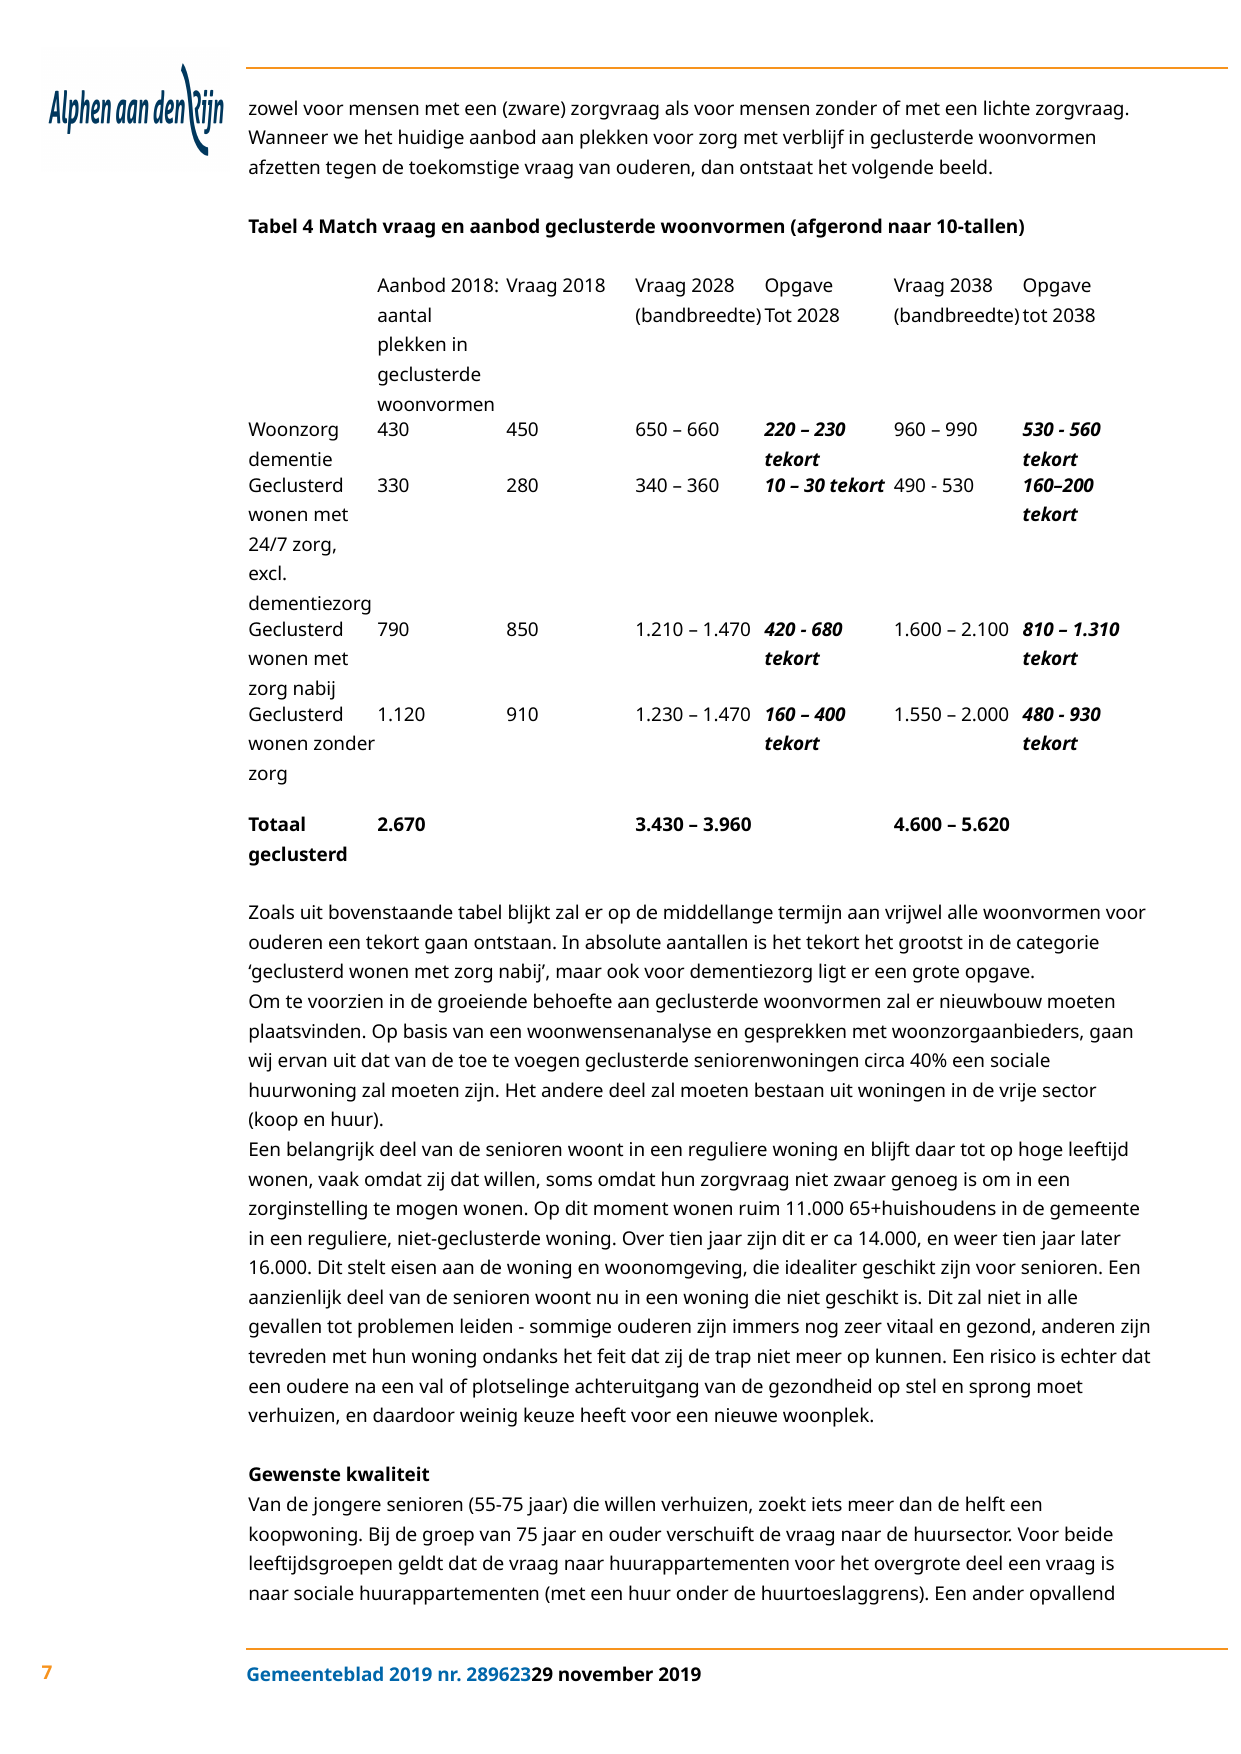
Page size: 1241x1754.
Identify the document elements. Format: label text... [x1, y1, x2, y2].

table_cell 1.120 [377, 701, 506, 786]
table_cell Geclusterd wonen zonder zorg [248, 701, 377, 786]
table_cell Totaal geclusterd [248, 811, 377, 867]
text Gewenste kwaliteit [248, 1462, 1152, 1487]
table_cell [764, 786, 893, 811]
text Een belangrijk deel van de senioren woont in een reguliere woning en blijft daar tot op hoge leeftijd wonen, vaak omdat zij dat willen, soms omdat hun zorgvraag niet zwaar genoeg is om in een zorginstelling te mogen wonen. Op dit moment wonen ruim 11.000 65+huishoudens in de gemeente in een reguliere, niet-geclusterde woning. Over tien jaar zijn dit er ca 14.000, en weer tien jaar later 16.000. Dit stelt eisen aan de woning en woonomgeving, die idealiter geschikt zijn voor senioren. Een aanzienlijk deel van de senioren woont nu in een woning die niet geschikt is. Dit zal niet in alle gevallen tot problemen leiden - sommige ouderen zijn immers nog zeer vitaal en gezond, anderen zijn tevreden met hun woning ondanks het feit dat zij de trap niet meer op kunnen. Een risico is echter dat een oudere na een val of plotselinge achteruitgang van de gezondheid op stel en sprong moet verhuizen, en daardoor weinig keuze heeft voor een nieuwe woonplek. [248, 1136, 1152, 1428]
table_header Vraag 2028 (bandbreedte) [635, 273, 764, 416]
table_cell 10 – 30 tekort [764, 472, 893, 616]
table_header Opgave tot 2038 [1023, 273, 1152, 416]
table_cell [635, 786, 764, 811]
text Om te voorzien in de groeiende behoefte aan geclusterde woonvormen zal er nieuwbouw moeten plaatsvinden. Op basis van een woonwensenanalyse en gesprekken met woonzorgaanbieders, gaan wij ervan uit dat van de toe te voegen geclusterde seniorenwoningen circa 40% een sociale huurwoning zal moeten zijn. Het andere deel zal moeten bestaan uit woningen in de vrije sector (koop en huur). [248, 988, 1152, 1132]
table_cell 850 [506, 616, 635, 701]
table_header [248, 273, 377, 416]
picture [41, 47, 231, 172]
table_cell Geclusterd wonen met zorg nabij [248, 616, 377, 701]
table_cell Geclusterd wonen met 24/7 zorg, excl. dementiezorg [248, 472, 377, 616]
table_cell 480 - 930 tekort [1023, 701, 1152, 786]
table_cell 910 [506, 701, 635, 786]
table_cell 330 [377, 472, 506, 616]
table_cell 1.210 – 1.470 [635, 616, 764, 701]
table_cell [894, 786, 1022, 811]
table_cell 1.600 – 2.100 [894, 616, 1022, 701]
table_cell [764, 811, 893, 867]
table_header Vraag 2038 (bandbreedte) [894, 273, 1022, 416]
table_cell 160 – 400 tekort [764, 701, 893, 786]
table_header Opgave Tot 2028 [764, 273, 893, 416]
table_cell 1.230 – 1.470 [635, 701, 764, 786]
text Zoals uit bovenstaande tabel blijkt zal er op de middellange termijn aan vrijwel alle woonvormen voor ouderen een tekort gaan ontstaan. In absolute aantallen is het tekort het grootst in de categorie ‘geclusterd wonen met zorg nabij’, maar ook voor dementiezorg ligt er een grote opgave. [248, 899, 1152, 984]
table_cell 960 – 990 [894, 416, 1022, 472]
text Tabel 4 Match vraag en aanbod geclusterde woonvormen (afgerond naar 10-tallen) [248, 213, 1152, 239]
table_cell [377, 786, 506, 811]
table_cell [506, 811, 635, 867]
table_cell 420 - 680 tekort [764, 616, 893, 701]
table_cell 530 - 560 tekort [1023, 416, 1152, 472]
table_cell 2.670 [377, 811, 506, 867]
table_cell [506, 786, 635, 811]
text Van de jongere senioren (55-75 jaar) die willen verhuizen, zoekt iets meer dan de helft een koopwoning. Bij de groep van 75 jaar en ouder verschuift de vraag naar de huursector. Voor beide leeftijdsgroepen geldt dat de vraag naar huurappartementen voor het overgrote deel een vraag is naar sociale huurappartementen (met een huur onder de huurtoeslaggrens). Een ander opvallend [248, 1491, 1152, 1606]
table_cell 790 [377, 616, 506, 701]
table_cell 450 [506, 416, 635, 472]
table_cell 3.430 – 3.960 [635, 811, 764, 867]
table_cell [248, 786, 377, 811]
table_cell 490 - 530 [894, 472, 1022, 616]
table_header Aanbod 2018: aantal plekken in geclusterde woonvormen [377, 273, 506, 416]
table_cell 340 – 360 [635, 472, 764, 616]
table_cell 280 [506, 472, 635, 616]
table_cell 650 – 660 [635, 416, 764, 472]
table_cell 1.550 – 2.000 [894, 701, 1022, 786]
table_cell [1023, 786, 1152, 811]
table_cell 430 [377, 416, 506, 472]
text zowel voor mensen met een (zware) zorgvraag als voor mensen zonder of met een lichte zorgvraag. Wanneer we het huidige aanbod aan plekken voor zorg met verblijf in geclusterde woonvormen afzetten tegen de toekomstige vraag van ouderen, dan ontstaat het volgende beeld. [248, 95, 1152, 180]
table_cell 810 – 1.310 tekort [1023, 616, 1152, 701]
table_cell 4.600 – 5.620 [894, 811, 1022, 867]
table_cell [1023, 811, 1152, 867]
table_cell Woonzorg dementie [248, 416, 377, 472]
table_cell 220 – 230 tekort [764, 416, 893, 472]
table_cell 160–200 tekort [1023, 472, 1152, 616]
table_header Vraag 2018 [506, 273, 635, 416]
